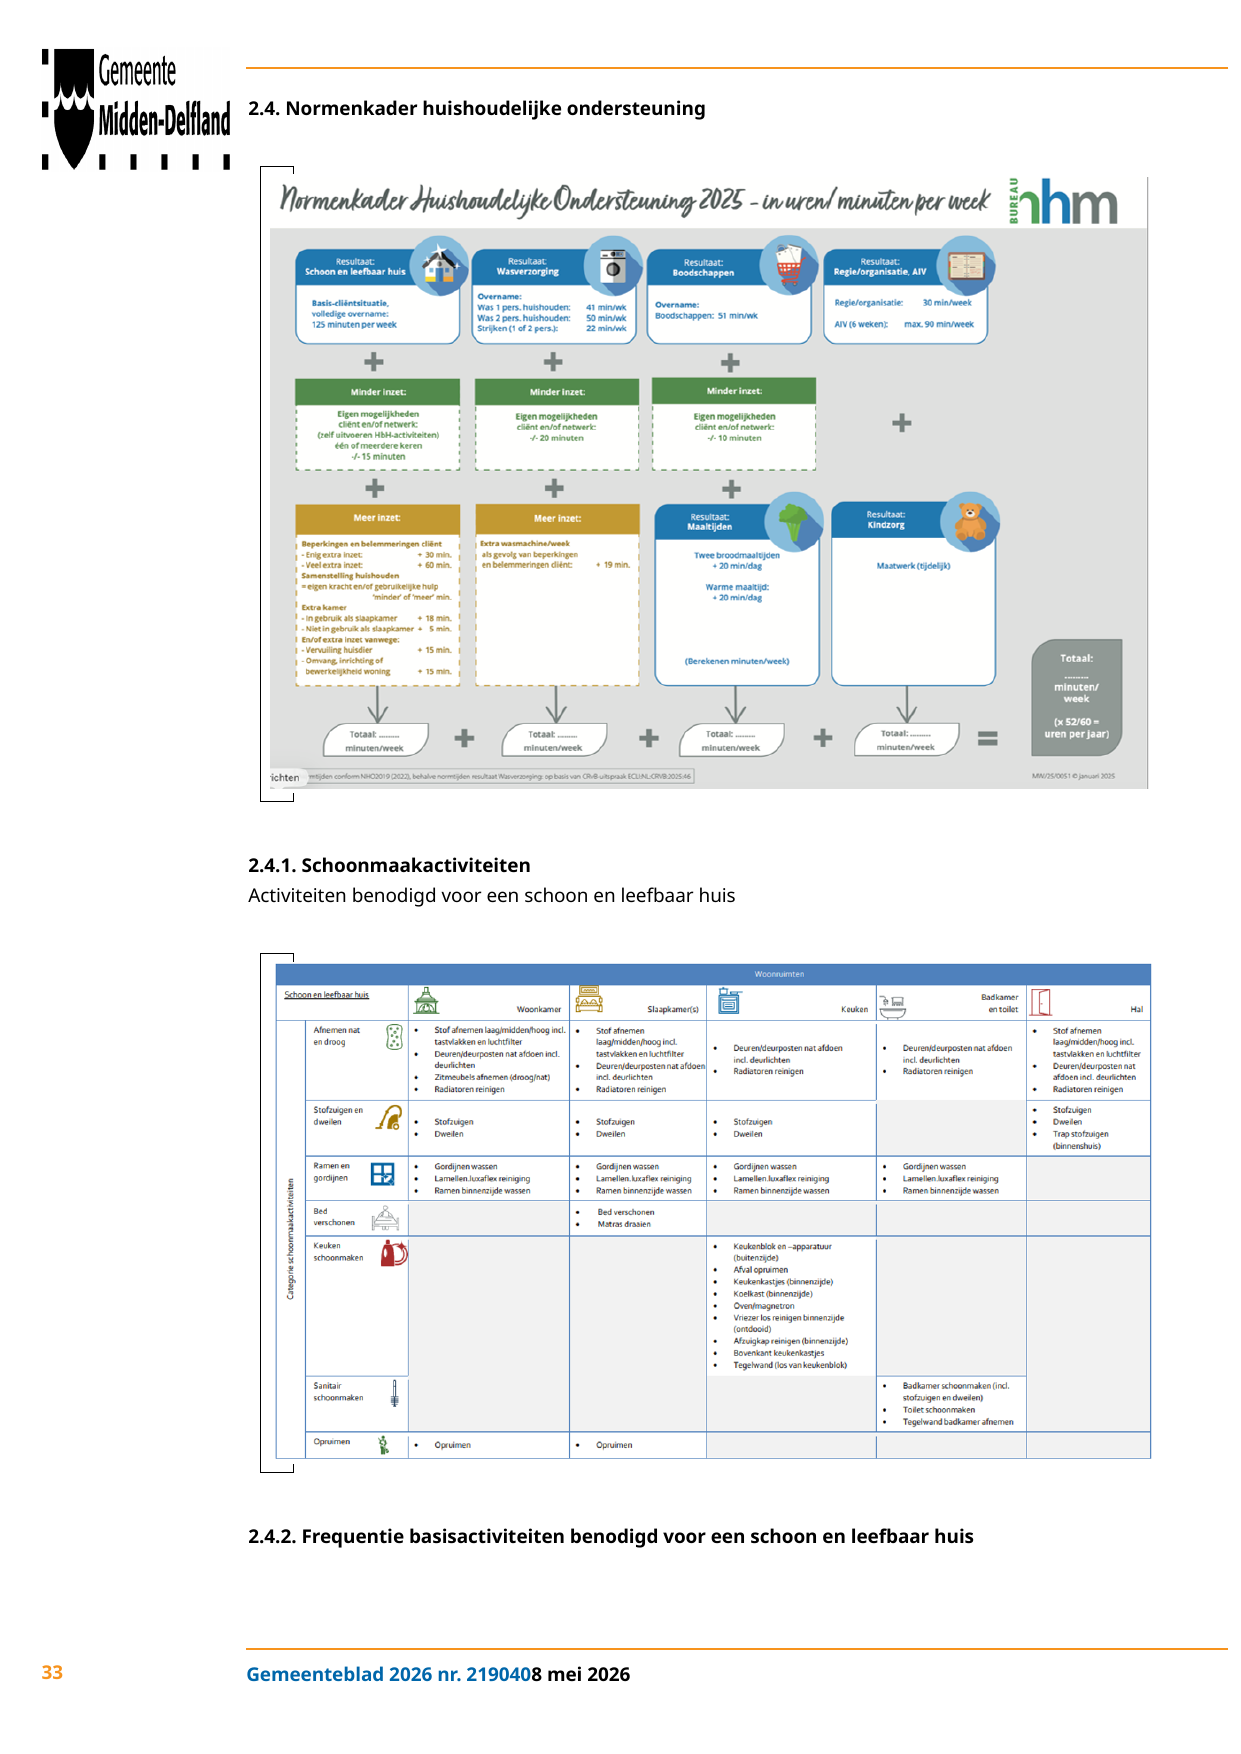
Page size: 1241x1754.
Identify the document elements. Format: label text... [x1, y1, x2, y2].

picture [268, 962, 1155, 1464]
text Activiteiten benodigd voor een schoon en leefbaar huis [248, 882, 1152, 908]
picture [41, 47, 231, 172]
text 2.4. Normenkader huishoudelijke ondersteuning [248, 95, 1152, 121]
text 2.4.1. Schoonmaakactiviteiten [248, 852, 1152, 878]
picture [268, 174, 1155, 793]
text 2.4.2. Frequentie basisactiviteiten benodigd voor een schoon en leefbaar huis [248, 1523, 1152, 1549]
